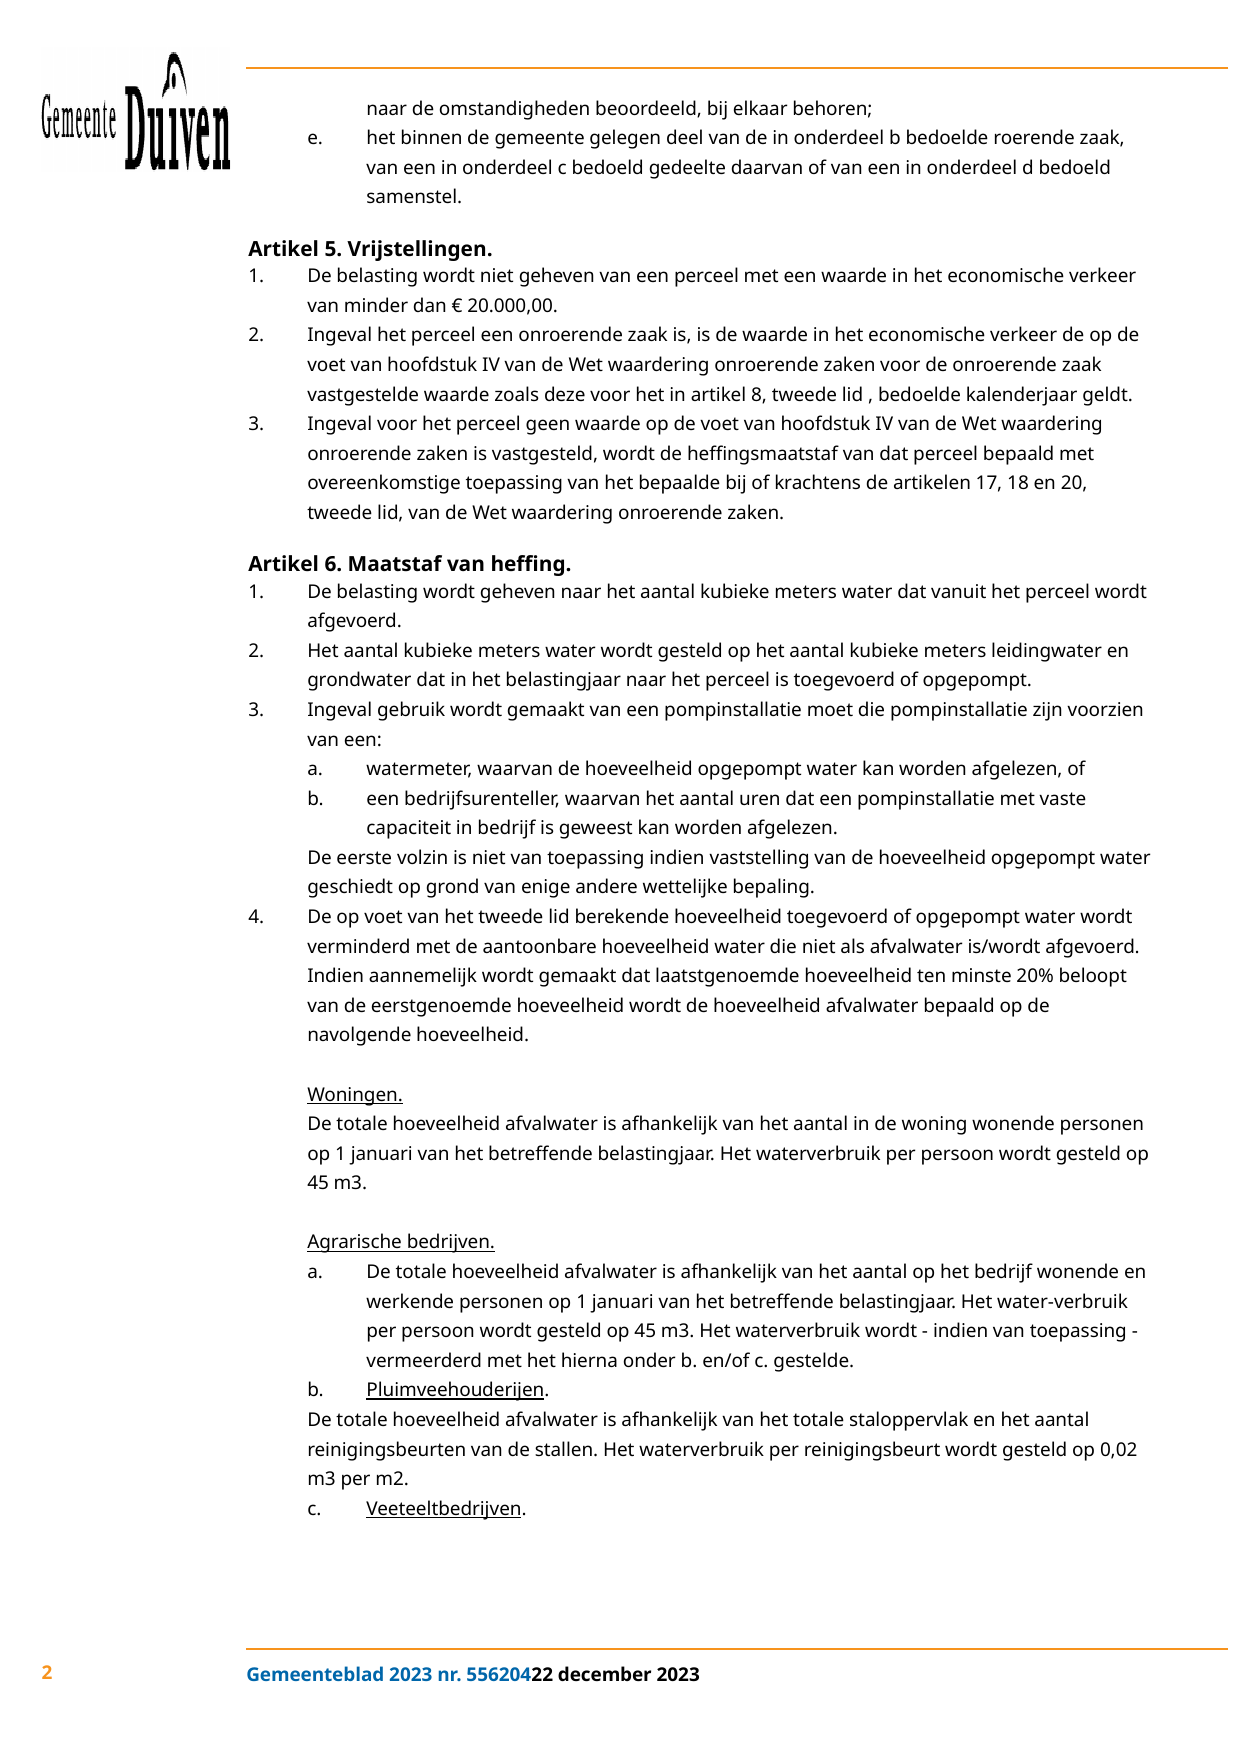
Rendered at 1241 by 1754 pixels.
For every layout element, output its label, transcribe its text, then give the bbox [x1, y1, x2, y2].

text Artikel 6. Maatstaf van heffing. [248, 549, 1152, 578]
list Ingeval het perceel een onroerende zaak is, is de waarde in het economische verkeer de op de voet van hoofdstuk IV van de Wet waardering onroerende zaken voor de onroerende zaak vastgestelde waarde zoals deze voor het in artikel 8, tweede lid , bedoelde kalenderjaar geldt. [248, 322, 1152, 406]
list Veeteeltbedrijven. [307, 1495, 1152, 1521]
list een bedrijfsurenteller, waarvan het aantal uren dat een pompinstallatie met vaste capaciteit in bedrijf is geweest kan worden afgelezen. [307, 785, 1152, 840]
list Ingeval gebruik wordt gemaakt van een pompinstallatie moet die pompinstallatie zijn voorzien van een: [248, 696, 1152, 752]
list De totale hoeveelheid afvalwater is afhankelijk van het totale staloppervlak en het aantal reinigingsbeurten van de stallen. Het waterverbruik per reinigingsbeurt wordt gesteld op 0,02 m3 per m2. [248, 1406, 1152, 1491]
list het binnen de gemeente gelegen deel van de in onderdeel b bedoelde roerende zaak, van een in onderdeel c bedoeld gedeelte daarvan of van een in onderdeel d bedoeld samenstel. [307, 124, 1152, 209]
list De eerste volzin is niet van toepassing indien vaststelling van de hoeveelheid opgepompt water geschiedt op grond van enige andere wettelijke bepaling. [248, 844, 1152, 899]
list De op voet van het tweede lid berekende hoeveelheid toegevoerd of opgepompt water wordt verminderd met de aantoonbare hoeveelheid water die niet als afvalwater is/wordt afgevoerd. Indien aannemelijk wordt gemaakt dat laatstgenoemde hoeveelheid ten minste 20% beloopt van de eerstgenoemde hoeveelheid wordt de hoeveelheid afvalwater bepaald op de navolgende hoeveelheid. [248, 903, 1152, 1047]
list naar de omstandigheden beoordeeld, bij elkaar behoren; [307, 95, 1152, 121]
text Artikel 5. Vrijstellingen. [248, 234, 1152, 262]
list Pluimveehouderijen. [307, 1377, 1152, 1402]
list Ingeval voor het perceel geen waarde op de voet van hoofdstuk IV van de Wet waardering onroerende zaken is vastgesteld, wordt de heffingsmaatstaf van dat perceel bepaald met overeenkomstige toepassing van het bepaalde bij of krachtens de artikelen 17, 18 en 20, tweede lid, van de Wet waardering onroerende zaken. [248, 410, 1152, 525]
list watermeter, waarvan de hoeveelheid opgepompt water kan worden afgelezen, of [307, 755, 1152, 781]
picture [41, 47, 231, 172]
list De totale hoeveelheid afvalwater is afhankelijk van het aantal in de woning wonende personen op 1 januari van het betreffende belastingjaar. Het waterverbruik per persoon wordt gesteld op 45 m3. [248, 1110, 1152, 1195]
list De belasting wordt niet geheven van een perceel met een waarde in het economische verkeer van minder dan € 20.000,00. [248, 262, 1152, 318]
list De totale hoeveelheid afvalwater is afhankelijk van het aantal op het bedrijf wonende en werkende personen op 1 januari van het betreffende belastingjaar. Het water-verbruik per persoon wordt gesteld op 45 m3. Het waterverbruik wordt - indien van toepassing - vermeerderd met het hierna onder b. en/of c. gestelde. [307, 1258, 1152, 1373]
list Het aantal kubieke meters water wordt gesteld op het aantal kubieke meters leidingwater en grondwater dat in het belastingjaar naar het perceel is toegevoerd of opgepompt. [248, 637, 1152, 692]
list Woningen. [248, 1081, 1152, 1107]
list De belasting wordt geheven naar het aantal kubieke meters water dat vanuit het perceel wordt afgevoerd. [248, 578, 1152, 633]
list Agrarische bedrijven. [248, 1229, 1152, 1254]
